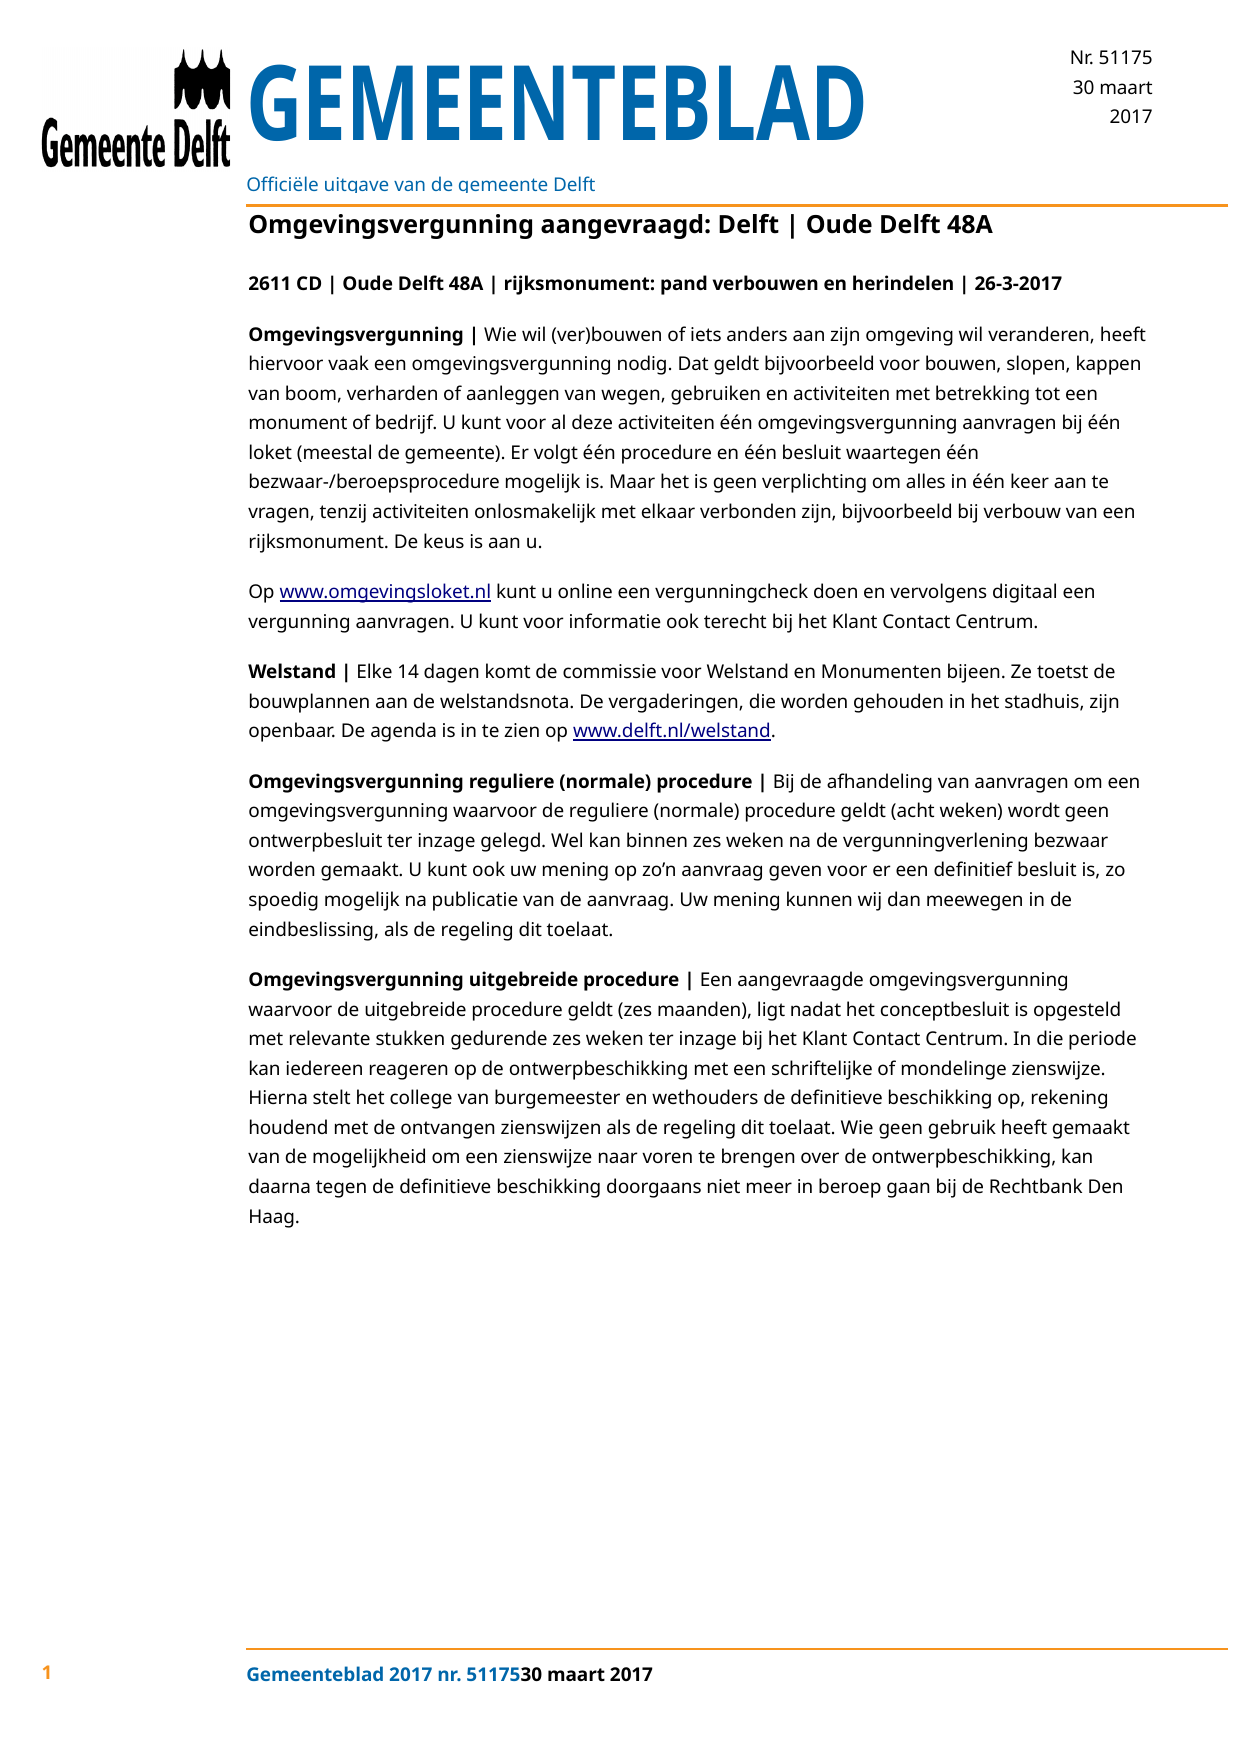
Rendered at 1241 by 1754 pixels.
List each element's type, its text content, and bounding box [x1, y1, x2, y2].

text Omgevingsvergunning | Wie wil (ver)bouwen of iets anders aan zijn omgeving wil veranderen, heeft hiervoor vaak een omgevingsvergunning nodig. Dat geldt bijvoorbeeld voor bouwen, slopen, kappen van boom, verharden of aanleggen van wegen, gebruiken en activiteiten met betrekking tot een monument of bedrijf. U kunt voor al deze activiteiten één omgevingsvergunning aanvragen bij één loket (meestal de gemeente). Er volgt één procedure en één besluit waartegen één bezwaar-/beroepsprocedure mogelijk is. Maar het is geen verplichting om alles in één keer aan te vragen, tenzij activiteiten onlosmakelijk met elkaar verbonden zijn, bijvoorbeeld bij verbouw van een rijksmonument. De keus is aan u. [248, 321, 1152, 553]
text Op www.omgevingsloket.nl kunt u online een vergunningcheck doen en vervolgens digitaal een vergunning aanvragen. U kunt voor informatie ook terecht bij het Klant Contact Centrum. [248, 578, 1152, 633]
text Omgevingsvergunning aangevraagd: Delft | Oude Delft 48A [248, 207, 1152, 241]
text 2611 CD | Oude Delft 48A | rijksmonument: pand verbouwen en herindelen | 26-3-2017 [248, 270, 1152, 296]
text Omgevingsvergunning reguliere (normale) procedure | Bij de afhandeling van aanvragen om een omgevingsvergunning waarvoor de reguliere (normale) procedure geldt (acht weken) wordt geen ontwerpbesluit ter inzage gelegd. Wel kan binnen zes weken na de vergunningverlening bezwaar worden gemaakt. U kunt ook uw mening op zo’n aanvraag geven voor er een definitief besluit is, zo spoedig mogelijk na publicatie van de aanvraag. Uw mening kunnen wij dan meewegen in de eindbeslissing, als de regeling dit toelaat. [248, 768, 1152, 941]
text Omgevingsvergunning uitgebreide procedure | Een aangevraagde omgevingsvergunning waarvoor de uitgebreide procedure geldt (zes maanden), ligt nadat het conceptbesluit is opgesteld met relevante stukken gedurende zes weken ter inzage bij het Klant Contact Centrum. In die periode kan iedereen reageren op de ontwerpbeschikking met een schriftelijke of mondelinge zienswijze. Hierna stelt het college van burgemeester en wethouders de definitieve beschikking op, rekening houdend met de ontvangen zienswijzen als de regeling dit toelaat. Wie geen gebruik heeft gemaakt van de mogelijkheid om een zienswijze naar voren te brengen over de ontwerpbeschikking, kan daarna tegen de definitieve beschikking doorgaans niet meer in beroep gaan bij de Rechtbank Den Haag. [248, 966, 1152, 1228]
text Welstand | Elke 14 dagen komt de commissie voor Welstand en Monumenten bijeen. Ze toetst de bouwplannen aan de welstandsnota. De vergaderingen, die worden gehouden in het stadhuis, zijn openbaar. De agenda is in te zien op www.delft.nl/welstand. [248, 658, 1152, 743]
picture [41, 47, 231, 172]
